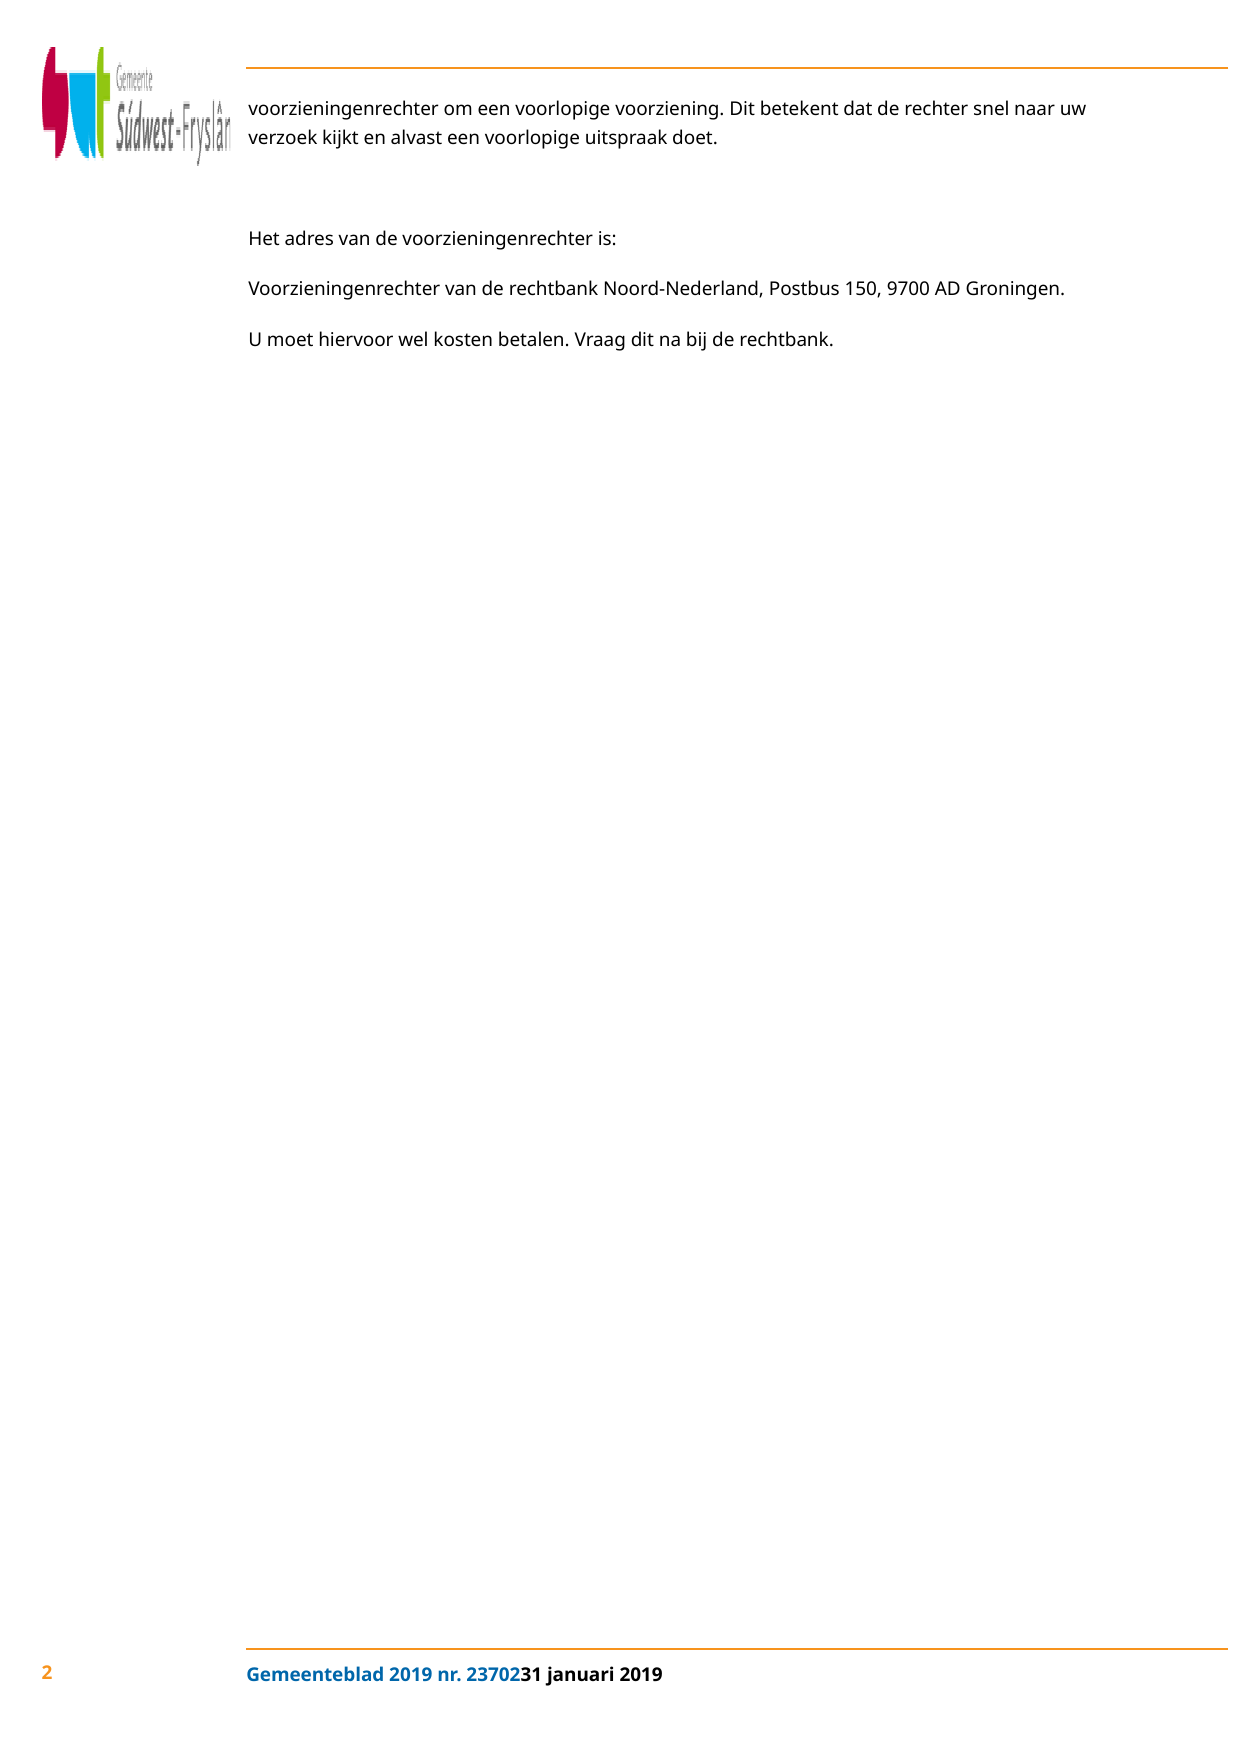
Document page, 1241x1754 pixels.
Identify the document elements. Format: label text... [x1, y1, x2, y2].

text U moet hiervoor wel kosten betalen. Vraag dit na bij de rechtbank. [248, 326, 1152, 352]
text voorzieningenrechter om een voorlopige voorziening. Dit betekent dat de rechter snel naar uw verzoek kijkt en alvast een voorlopige uitspraak doet. [248, 95, 1152, 150]
text Voorzieningenrechter van de rechtbank Noord-Nederland, Postbus 150, 9700 AD Groningen. [248, 276, 1152, 301]
text Het adres van de voorzieningenrechter is: [248, 225, 1152, 251]
picture [41, 47, 231, 172]
